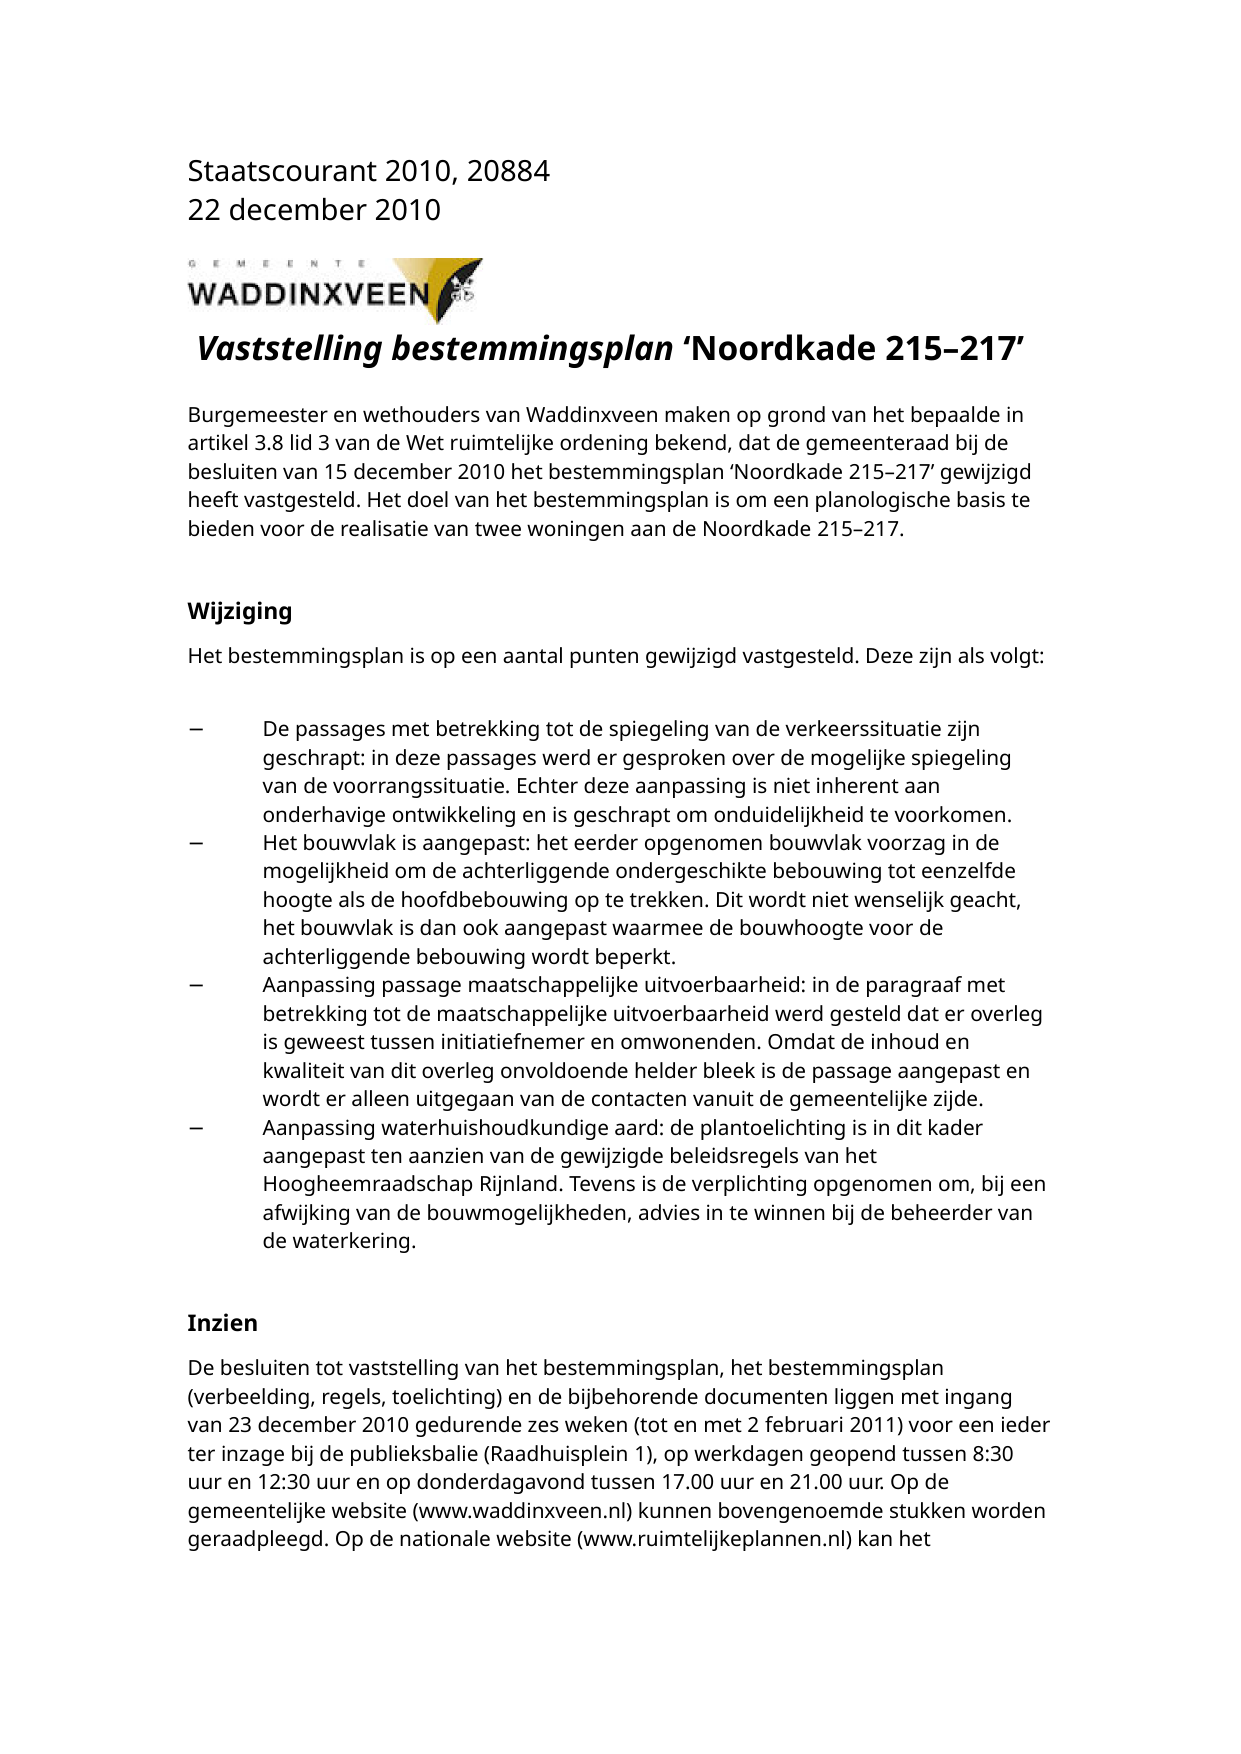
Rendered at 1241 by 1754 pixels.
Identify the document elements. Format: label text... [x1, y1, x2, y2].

text De besluiten tot vaststelling van het bestemmingsplan, het bestemmingsplan (verbeelding, regels, toelichting) en de bijbehorende documenten liggen met ingang van 23 december 2010 gedurende zes weken (tot en met 2 februari 2011) voor een ieder ter inzage bij de publieksbalie (Raadhuisplein 1), op werkdagen geopend tussen 8:30 uur en 12:30 uur en op donderdagavond tussen 17.00 uur en 21.00 uur. Op de gemeentelijke website (www.waddinxveen.nl) kunnen bovengenoemde stukken worden geraadpleegd. Op de nationale website (www.ruimtelijkeplannen.nl) kan het [187, 1353, 1053, 1553]
picture [187, 258, 484, 325]
text Burgemeester en wethouders van Waddinxveen maken op grond van het bepaalde in artikel 3.8 lid 3 van de Wet ruimtelijke ordening bekend, dat de gemeenteraad bij de besluiten van 15 december 2010 het bestemmingsplan ‘Noordkade 215–217’ gewijzigd heeft vastgesteld. Het doel van het bestemmingsplan is om een planologische basis te bieden voor de realisatie van twee woningen aan de Noordkade 215–217. [187, 400, 1053, 542]
text Staatscourant 2010, 20884 [187, 150, 1053, 190]
list Aanpassing passage maatschappelijke uitvoerbaarheid: in de paragraaf met betrekking tot de maatschappelijke uitvoerbaarheid werd gesteld dat er overleg is geweest tussen initiatiefnemer en omwonenden. Omdat de inhoud en kwaliteit van dit overleg onvoldoende helder bleek is de passage aangepast en wordt er alleen uitgegaan van de contacten vanuit de gemeentelijke zijde. [187, 970, 1053, 1113]
subtitle Vaststelling bestemmingsplan ‘Noordkade 215–217’ [187, 271, 1053, 370]
subtitle Inzien [187, 1307, 1053, 1338]
subtitle Wijziging [187, 595, 1053, 626]
list De passages met betrekking tot de spiegeling van de verkeerssituatie zijn geschrapt: in deze passages werd er gesproken over de mogelijke spiegeling van de voorrangssituatie. Echter deze aanpassing is niet inherent aan onderhavige ontwikkeling en is geschrapt om onduidelijkheid te voorkomen. [187, 714, 1053, 828]
text 22 december 2010 [187, 190, 1053, 229]
list Het bouwvlak is aangepast: het eerder opgenomen bouwvlak voorzag in de mogelijkheid om de achterliggende ondergeschikte bebouwing tot eenzelfde hoogte als de hoofdbebouwing op te trekken. Dit wordt niet wenselijk geacht, het bouwvlak is dan ook aangepast waarmee de bouwhoogte voor de achterliggende bebouwing wordt beperkt. [187, 828, 1053, 970]
list Aanpassing waterhuishoudkundige aard: de plantoelichting is in dit kader aangepast ten aanzien van de gewijzigde beleidsregels van het Hoogheemraadschap Rijnland. Tevens is de verplichting opgenomen om, bij een afwijking van de bouwmogelijkheden, advies in te winnen bij de beheerder van de waterkering. [187, 1113, 1053, 1255]
text Het bestemmingsplan is op een aantal punten gewijzigd vastgesteld. Deze zijn als volgt: [187, 641, 1053, 669]
